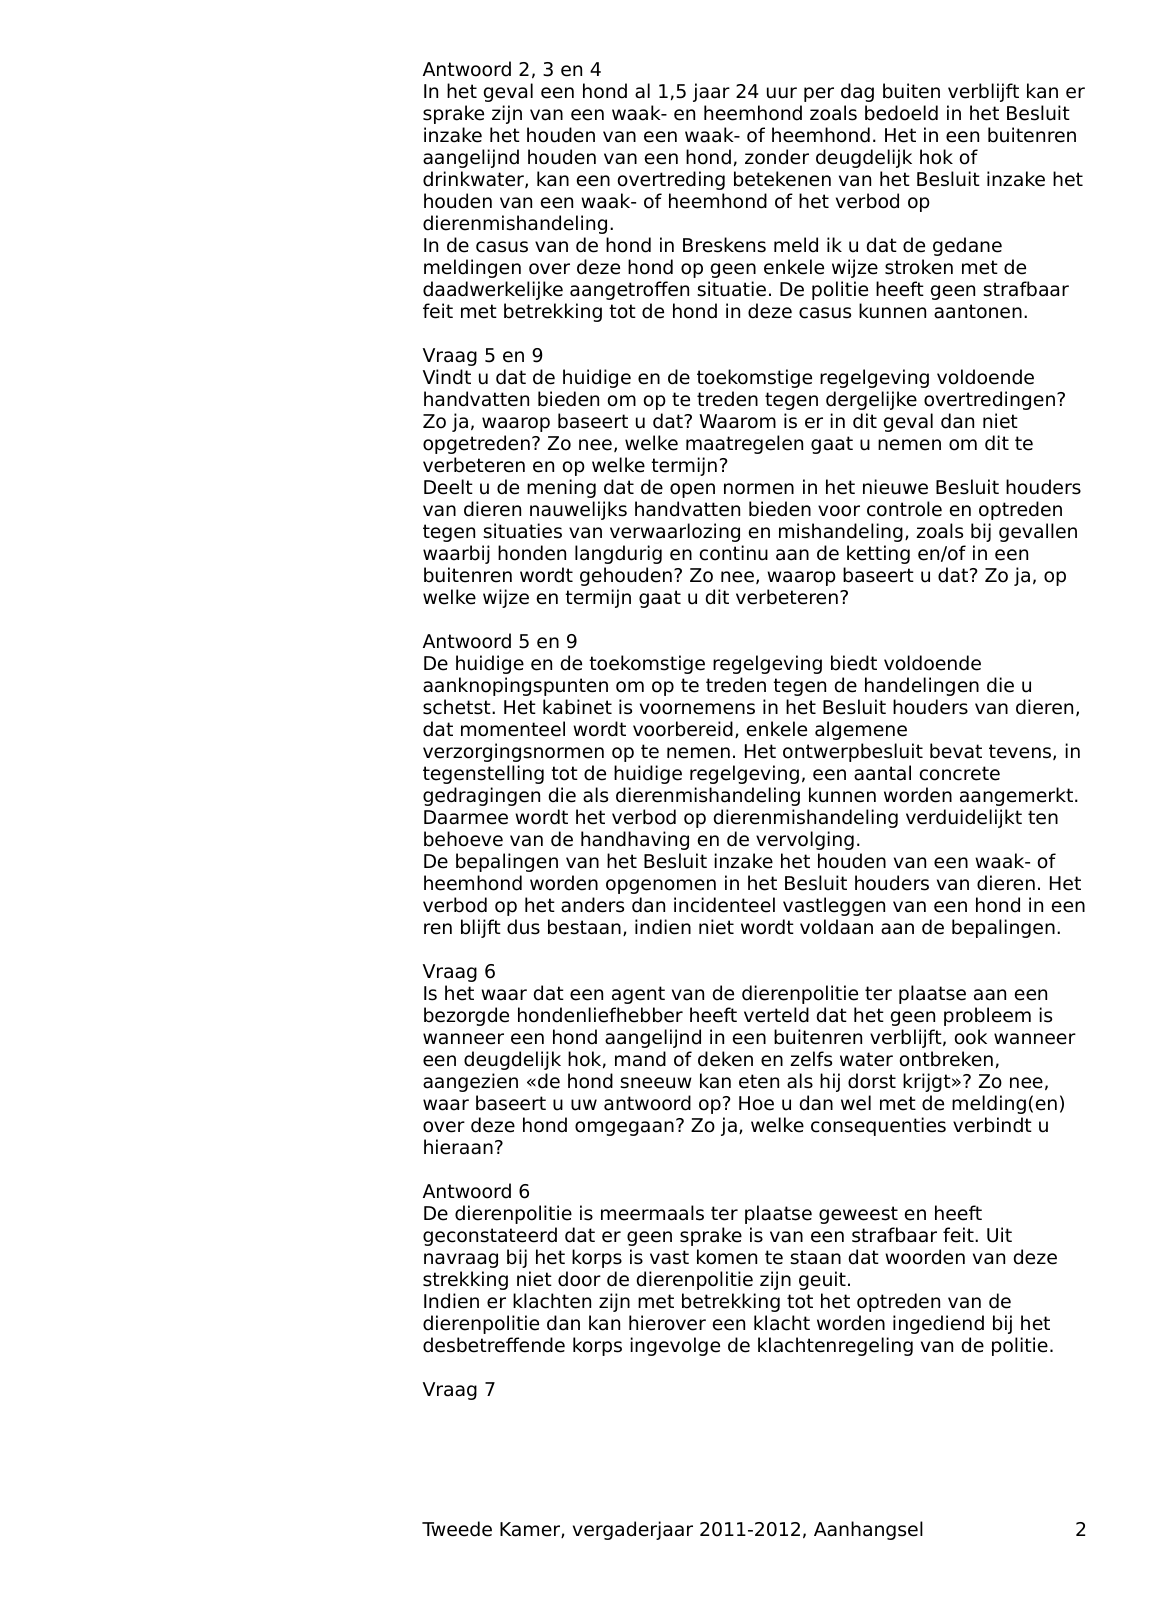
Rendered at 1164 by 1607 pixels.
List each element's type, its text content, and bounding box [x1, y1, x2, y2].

text De dierenpolitie is meermaals ter plaatse geweest en heeft geconstateerd dat er geen sprake is van een strafbaar feit. Uit navraag bij het korps is vast komen te staan dat woorden van deze strekking niet door de dierenpolitie zijn geuit. [422, 1203, 1087, 1291]
text Is het waar dat een agent van de dierenpolitie ter plaatse aan een bezorgde hondenliefhebber heeft verteld dat het geen probleem is wanneer een hond aangelijnd in een buitenren verblijft, ook wanneer een deugdelijk hok, mand of deken en zelfs water ontbreken, aangezien «de hond sneeuw kan eten als hij dorst krijgt»? Zo nee, waar baseert u uw antwoord op? Hoe u dan wel met de melding(en) over deze hond omgegaan? Zo ja, welke consequenties verbindt u hieraan? [422, 983, 1087, 1159]
text De bepalingen van het Besluit inzake het houden van een waak- of heemhond worden opgenomen in het Besluit houders van dieren. Het verbod op het anders dan incidenteel vastleggen van een hond in een ren blijft dus bestaan, indien niet wordt voldaan aan de bepalingen. [422, 851, 1087, 939]
text Antwoord 6 [422, 1181, 1087, 1203]
text Antwoord 5 en 9 [422, 631, 1087, 653]
text Vindt u dat de huidige en de toekomstige regelgeving voldoende handvatten bieden om op te treden tegen dergelijke overtredingen? Zo ja, waarop baseert u dat? Waarom is er in dit geval dan niet opgetreden? Zo nee, welke maatregelen gaat u nemen om dit te verbeteren en op welke termijn? [422, 367, 1087, 477]
text Indien er klachten zijn met betrekking tot het optreden van de dierenpolitie dan kan hierover een klacht worden ingediend bij het desbetreffende korps ingevolge de klachtenregeling van de politie. [422, 1291, 1087, 1357]
text Vraag 5 en 9 [422, 345, 1087, 367]
text De huidige en de toekomstige regelgeving biedt voldoende aanknopingspunten om op te treden tegen de handelingen die u schetst. Het kabinet is voornemens in het Besluit houders van dieren, dat momenteel wordt voorbereid, enkele algemene verzorgingsnormen op te nemen. Het ontwerpbesluit bevat tevens, in tegenstelling tot de huidige regelgeving, een aantal concrete gedragingen die als dierenmishandeling kunnen worden aangemerkt. Daarmee wordt het verbod op dierenmishandeling verduidelijkt ten behoeve van de handhaving en de vervolging. [422, 653, 1087, 851]
text In de casus van de hond in Breskens meld ik u dat de gedane meldingen over deze hond op geen enkele wijze stroken met de daadwerkelijke aangetroffen situatie. De politie heeft geen strafbaar feit met betrekking tot de hond in deze casus kunnen aantonen. [422, 235, 1087, 323]
text Vraag 6 [422, 961, 1087, 983]
text Vraag 7 [422, 1379, 1087, 1401]
text Deelt u de mening dat de open normen in het nieuwe Besluit houders van dieren nauwelijks handvatten bieden voor controle en optreden tegen situaties van verwaarlozing en mishandeling, zoals bij gevallen waarbij honden langdurig en continu aan de ketting en/of in een buitenren wordt gehouden? Zo nee, waarop baseert u dat? Zo ja, op welke wijze en termijn gaat u dit verbeteren? [422, 477, 1087, 609]
text In het geval een hond al 1,5 jaar 24 uur per dag buiten verblijft kan er sprake zijn van een waak- en heemhond zoals bedoeld in het Besluit inzake het houden van een waak- of heemhond. Het in een buitenren aangelijnd houden van een hond, zonder deugdelijk hok of drinkwater, kan een overtreding betekenen van het Besluit inzake het houden van een waak- of heemhond of het verbod op dierenmishandeling. [422, 81, 1087, 235]
text Antwoord 2, 3 en 4 [422, 59, 1087, 81]
